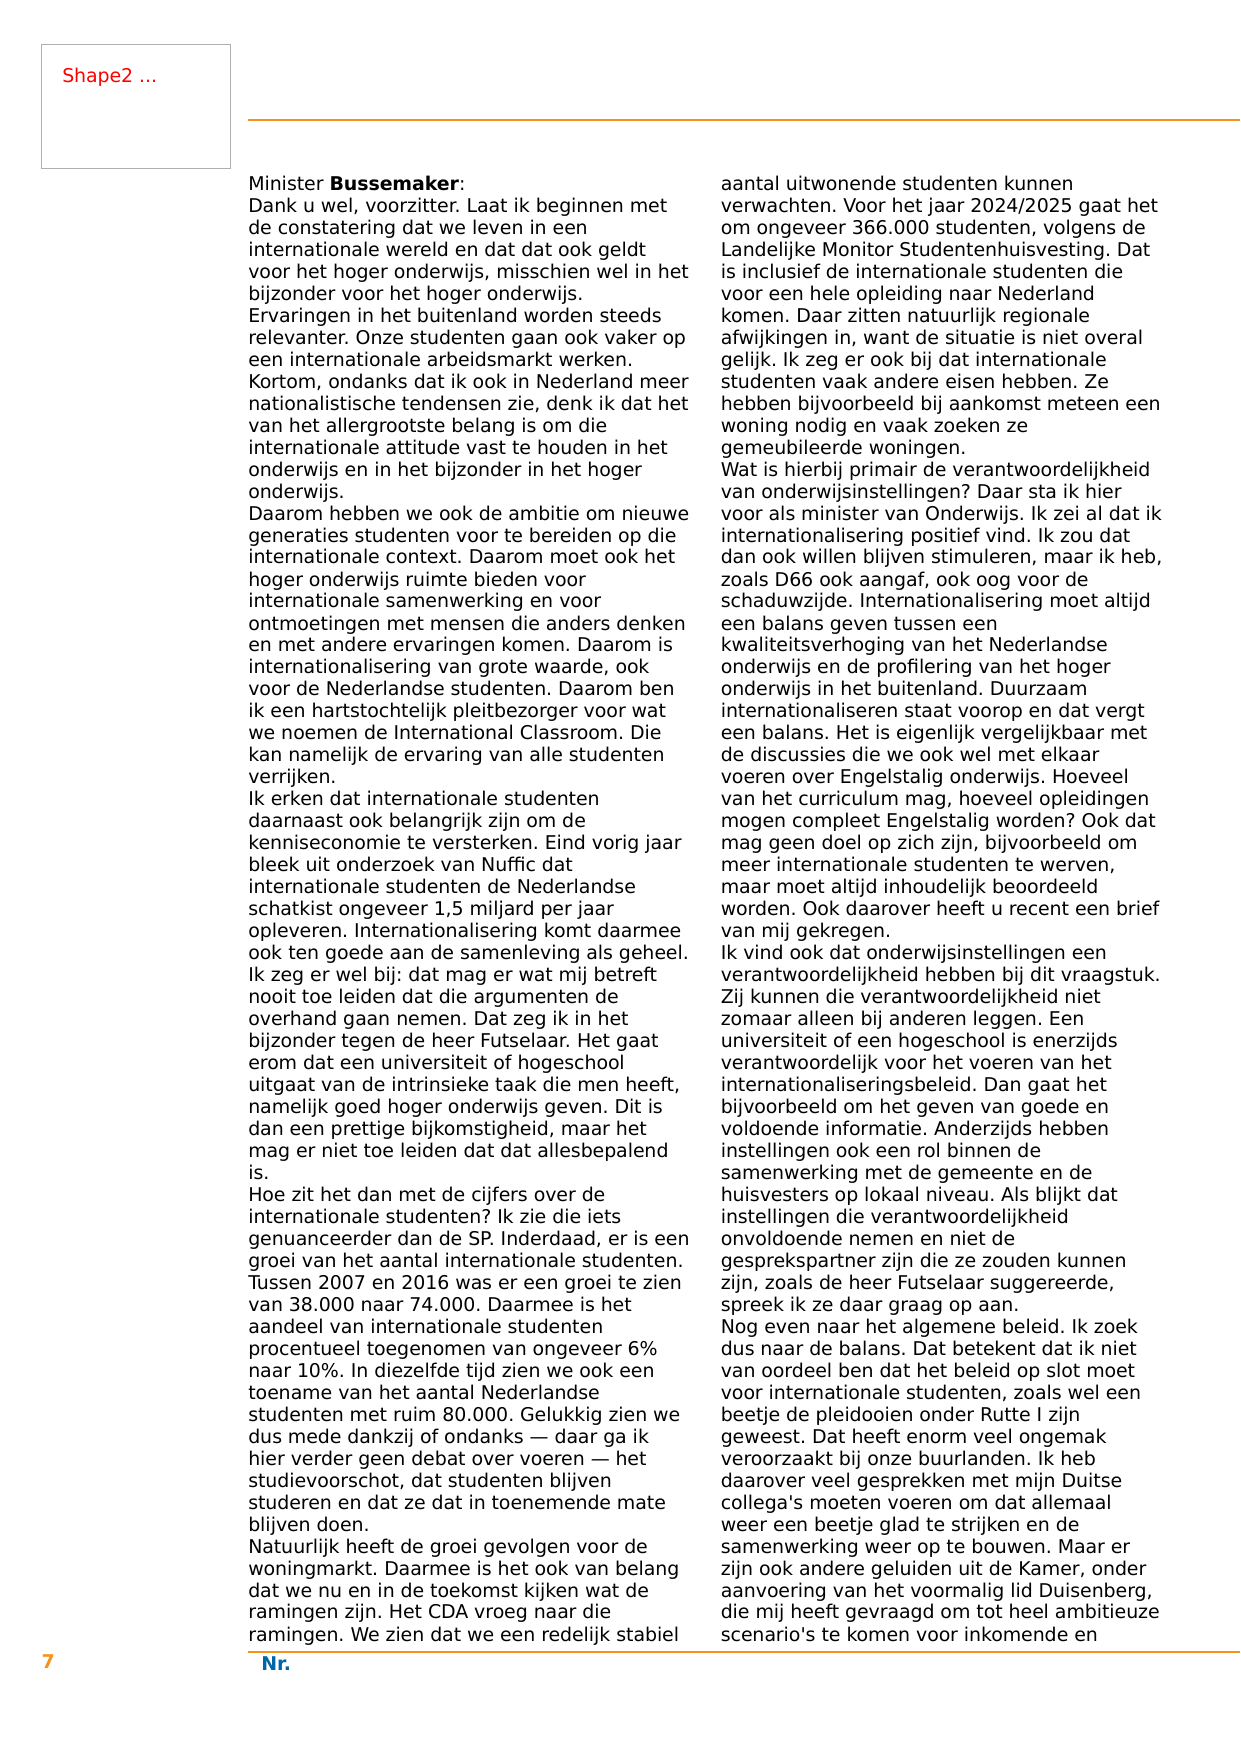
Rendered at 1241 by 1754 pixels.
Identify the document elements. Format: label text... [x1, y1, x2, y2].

text Hoe zit het dan met de cijfers over de internationale studenten? Ik zie die iets genuanceerder dan de SP. Inderdaad, er is een groei van het aantal internationale studenten. Tussen 2007 en 2016 was er een groei te zien van 38.000 naar 74.000. Daarmee is het aandeel van internationale studenten procentueel toegenomen van ongeveer 6% naar 10%. In diezelfde tijd zien we ook een toename van het aantal Nederlandse studenten met ruim 80.000. Gelukkig zien we dus mede dankzij of ondanks — daar ga ik hier verder geen debat over voeren — het studievoorschot, dat studenten blijven studeren en dat ze dat in toenemende mate blijven doen. [248, 1184, 691, 1536]
text Natuurlijk heeft de groei gevolgen voor de woningmarkt. Daarmee is het ook van belang dat we nu en in de toekomst kijken wat de ramingen zijn. Het CDA vroeg naar die ramingen. We zien dat we een redelijk stabiel [248, 1536, 691, 1645]
text Ik vind ook dat onderwijsinstellingen een verantwoordelijkheid hebben bij dit vraagstuk. Zij kunnen die verantwoordelijkheid niet zomaar alleen bij anderen leggen. Een universiteit of een hogeschool is enerzijds verantwoordelijk voor het voeren van het internationaliseringsbeleid. Dan gaat het bijvoorbeeld om het geven van goede en voldoende informatie. Anderzijds hebben instellingen ook een rol binnen de samenwerking met de gemeente en de huisvesters op lokaal niveau. Als blijkt dat instellingen die verantwoordelijkheid onvoldoende nemen en niet de gesprekspartner zijn die ze zouden kunnen zijn, zoals de heer Futselaar suggereerde, spreek ik ze daar graag op aan. [721, 942, 1163, 1316]
text Daarom hebben we ook de ambitie om nieuwe generaties studenten voor te bereiden op die internationale context. Daarom moet ook het hoger onderwijs ruimte bieden voor internationale samenwerking en voor ontmoetingen met mensen die anders denken en met andere ervaringen komen. Daarom is internationalisering van grote waarde, ook voor de Nederlandse studenten. Daarom ben ik een hartstochtelijk pleitbezorger voor wat we noemen de International Classroom. Die kan namelijk de ervaring van alle studenten verrijken. [248, 502, 691, 788]
text Dank u wel, voorzitter. Laat ik beginnen met de constatering dat we leven in een internationale wereld en dat dat ook geldt voor het hoger onderwijs, misschien wel in het bijzonder voor het hoger onderwijs. Ervaringen in het buitenland worden steeds relevanter. Onze studenten gaan ook vaker op een internationale arbeidsmarkt werken. Kortom, ondanks dat ik ook in Nederland meer nationalistische tendensen zie, denk ik dat het van het allergrootste belang is om die internationale attitude vast te houden in het onderwijs en in het bijzonder in het hoger onderwijs. [248, 195, 691, 502]
text Nog even naar het algemene beleid. Ik zoek dus naar de balans. Dat betekent dat ik niet van oordeel ben dat het beleid op slot moet voor internationale studenten, zoals wel een beetje de pleidooien onder Rutte I zijn geweest. Dat heeft enorm veel ongemak veroorzaakt bij onze buurlanden. Ik heb daarover veel gesprekken met mijn Duitse collega's moeten voeren om dat allemaal weer een beetje glad te strijken en de samenwerking weer op te bouwen. Maar er zijn ook andere geluiden uit de Kamer, onder aanvoering van het voormalig lid Duisenberg, die mij heeft gevraagd om tot heel ambitieuze scenario's te komen voor inkomende en [721, 1316, 1163, 1645]
text Wat is hierbij primair de verantwoordelijkheid van onderwijsinstellingen? Daar sta ik hier voor als minister van Onderwijs. Ik zei al dat ik internationalisering positief vind. Ik zou dat dan ook willen blijven stimuleren, maar ik heb, zoals D66 ook aangaf, ook oog voor de schaduwzijde. Internationalisering moet altijd een balans geven tussen een kwaliteitsverhoging van het Nederlandse onderwijs en de profilering van het hoger onderwijs in het buitenland. Duurzaam internationaliseren staat voorop en dat vergt een balans. Het is eigenlijk vergelijkbaar met de discussies die we ook wel met elkaar voeren over Engelstalig onderwijs. Hoeveel van het curriculum mag, hoeveel opleidingen mogen compleet Engelstalig worden? Ook dat mag geen doel op zich zijn, bijvoorbeeld om meer internationale studenten te werven, maar moet altijd inhoudelijk beoordeeld worden. Ook daarover heeft u recent een brief van mij gekregen. [721, 458, 1163, 942]
text aantal uitwonende studenten kunnen verwachten. Voor het jaar 2024/2025 gaat het om ongeveer 366.000 studenten, volgens de Landelijke Monitor Studentenhuisvesting. Dat is inclusief de internationale studenten die voor een hele opleiding naar Nederland komen. Daar zitten natuurlijk regionale afwijkingen in, want de situatie is niet overal gelijk. Ik zeg er ook bij dat internationale studenten vaak andere eisen hebben. Ze hebben bijvoorbeeld bij aankomst meteen een woning nodig en vaak zoeken ze gemeubileerde woningen. [721, 173, 1163, 458]
text Ik erken dat internationale studenten daarnaast ook belangrijk zijn om de kenniseconomie te versterken. Eind vorig jaar bleek uit onderzoek van Nuffic dat internationale studenten de Nederlandse schatkist ongeveer 1,5 miljard per jaar opleveren. Internationalisering komt daarmee ook ten goede aan de samenleving als geheel. Ik zeg er wel bij: dat mag er wat mij betreft nooit toe leiden dat die argumenten de overhand gaan nemen. Dat zeg ik in het bijzonder tegen de heer Futselaar. Het gaat erom dat een universiteit of hogeschool uitgaat van de intrinsieke taak die men heeft, namelijk goed hoger onderwijs geven. Dit is dan een prettige bijkomstigheid, maar het mag er niet toe leiden dat dat allesbepalend is. [248, 788, 691, 1184]
text Minister Bussemaker: [248, 173, 691, 195]
